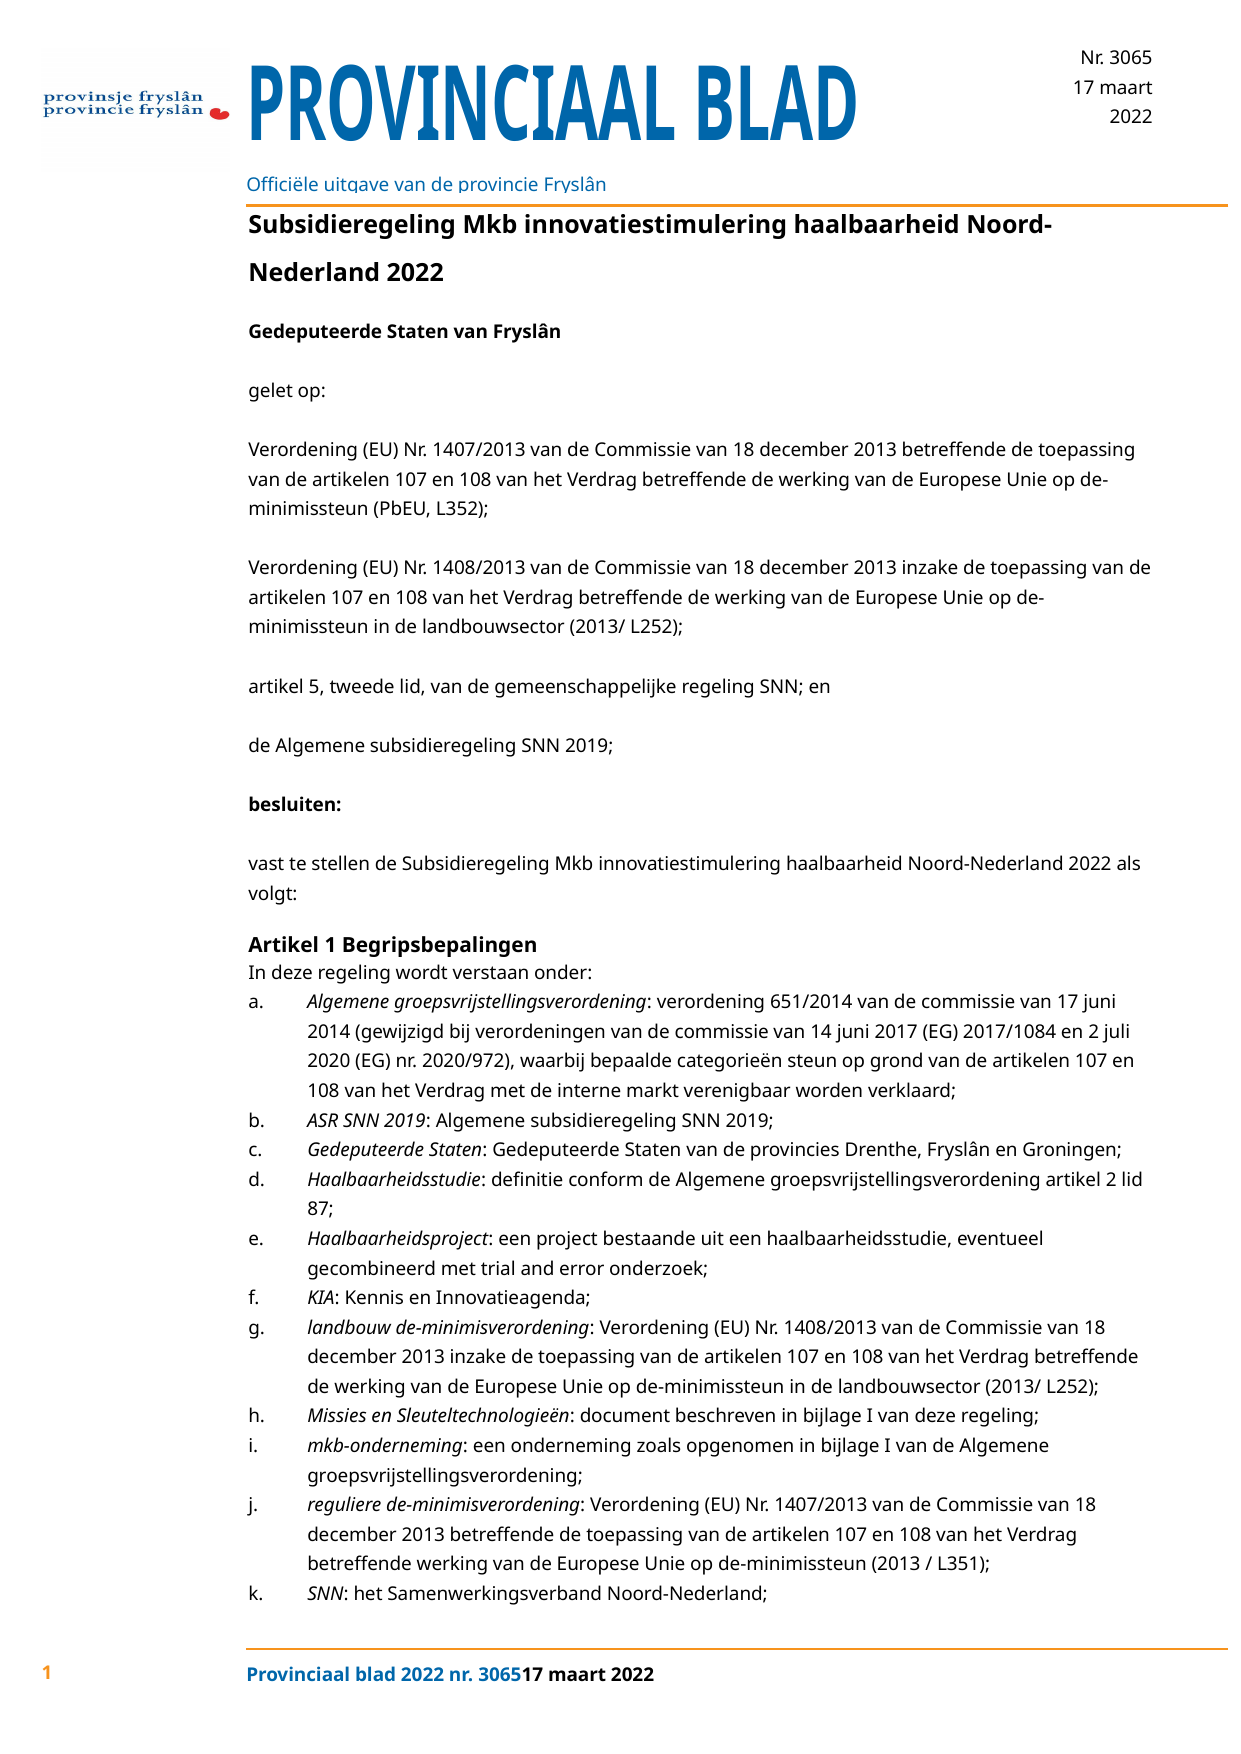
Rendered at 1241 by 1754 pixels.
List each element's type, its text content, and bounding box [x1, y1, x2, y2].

list Haalbaarheidsstudie: definitie conform de Algemene groepsvrijstellingsverordening artikel 2 lid 87; [248, 1166, 1152, 1221]
list Missies en Sleuteltechnologieën: document beschreven in bijlage I van deze regeling; [248, 1403, 1152, 1428]
list Haalbaarheidsproject: een project bestaande uit een haalbaarheidsstudie, eventueel gecombineerd met trial and error onderzoek; [248, 1225, 1152, 1280]
list reguliere de-minimisverordening: Verordening (EU) Nr. 1407/2013 van de Commissie van 18 december 2013 betreffende de toepassing van de artikelen 107 en 108 van het Verdrag betreffende werking van de Europese Unie op de-minimissteun (2013 / L351); [248, 1491, 1152, 1576]
text Artikel 1 Begripsbepalingen [248, 930, 1152, 959]
list KIA: Kennis en Innovatieagenda; [248, 1284, 1152, 1310]
list landbouw de-minimisverordening: Verordening (EU) Nr. 1408/2013 van de Commissie van 18 december 2013 inzake de toepassing van de artikelen 107 en 108 van het Verdrag betreffende de werking van de Europese Unie op de-minimissteun in de landbouwsector (2013/ L252); [248, 1314, 1152, 1399]
text Verordening (EU) Nr. 1408/2013 van de Commissie van 18 december 2013 inzake de toepassing van de artikelen 107 en 108 van het Verdrag betreffende de werking van de Europese Unie op de-minimissteun in de landbouwsector (2013/ L252); [248, 554, 1152, 639]
text vast te stellen de Subsidieregeling Mkb innovatiestimulering haalbaarheid Noord-Nederland 2022 als volgt: [248, 850, 1152, 906]
list Gedeputeerde Staten: Gedeputeerde Staten van de provincies Drenthe, Fryslân en Groningen; [248, 1136, 1152, 1162]
list mkb-onderneming: een onderneming zoals opgenomen in bijlage I van de Algemene groepsvrijstellingsverordening; [248, 1432, 1152, 1487]
text Gedeputeerde Staten van Fryslân [248, 318, 1152, 344]
text besluiten: [248, 791, 1152, 817]
text In deze regeling wordt verstaan onder: [248, 959, 1152, 984]
text gelet op: [248, 377, 1152, 403]
text de Algemene subsidieregeling SNN 2019; [248, 732, 1152, 758]
text Verordening (EU) Nr. 1407/2013 van de Commissie van 18 december 2013 betreffende de toepassing van de artikelen 107 en 108 van het Verdrag betreffende de werking van de Europese Unie op de-minimissteun (PbEU, L352); [248, 436, 1152, 521]
picture [41, 47, 231, 172]
list Algemene groepsvrijstellingsverordening: verordening 651/2014 van de commissie van 17 juni 2014 (gewijzigd bij verordeningen van de commissie van 14 juni 2017 (EG) 2017/1084 en 2 juli 2020 (EG) nr. 2020/972), waarbij bepaalde categorieën steun op grond van de artikelen 107 en 108 van het Verdrag met de interne markt verenigbaar worden verklaard; [248, 988, 1152, 1103]
list ASR SNN 2019: Algemene subsidieregeling SNN 2019; [248, 1107, 1152, 1132]
list SNN: het Samenwerkingsverband Noord-Nederland; [248, 1580, 1152, 1606]
text artikel 5, tweede lid, van de gemeenschappelijke regeling SNN; en [248, 673, 1152, 699]
text Subsidieregeling Mkb innovatiestimulering haalbaarheid Noord-Nederland 2022 [248, 207, 1152, 288]
